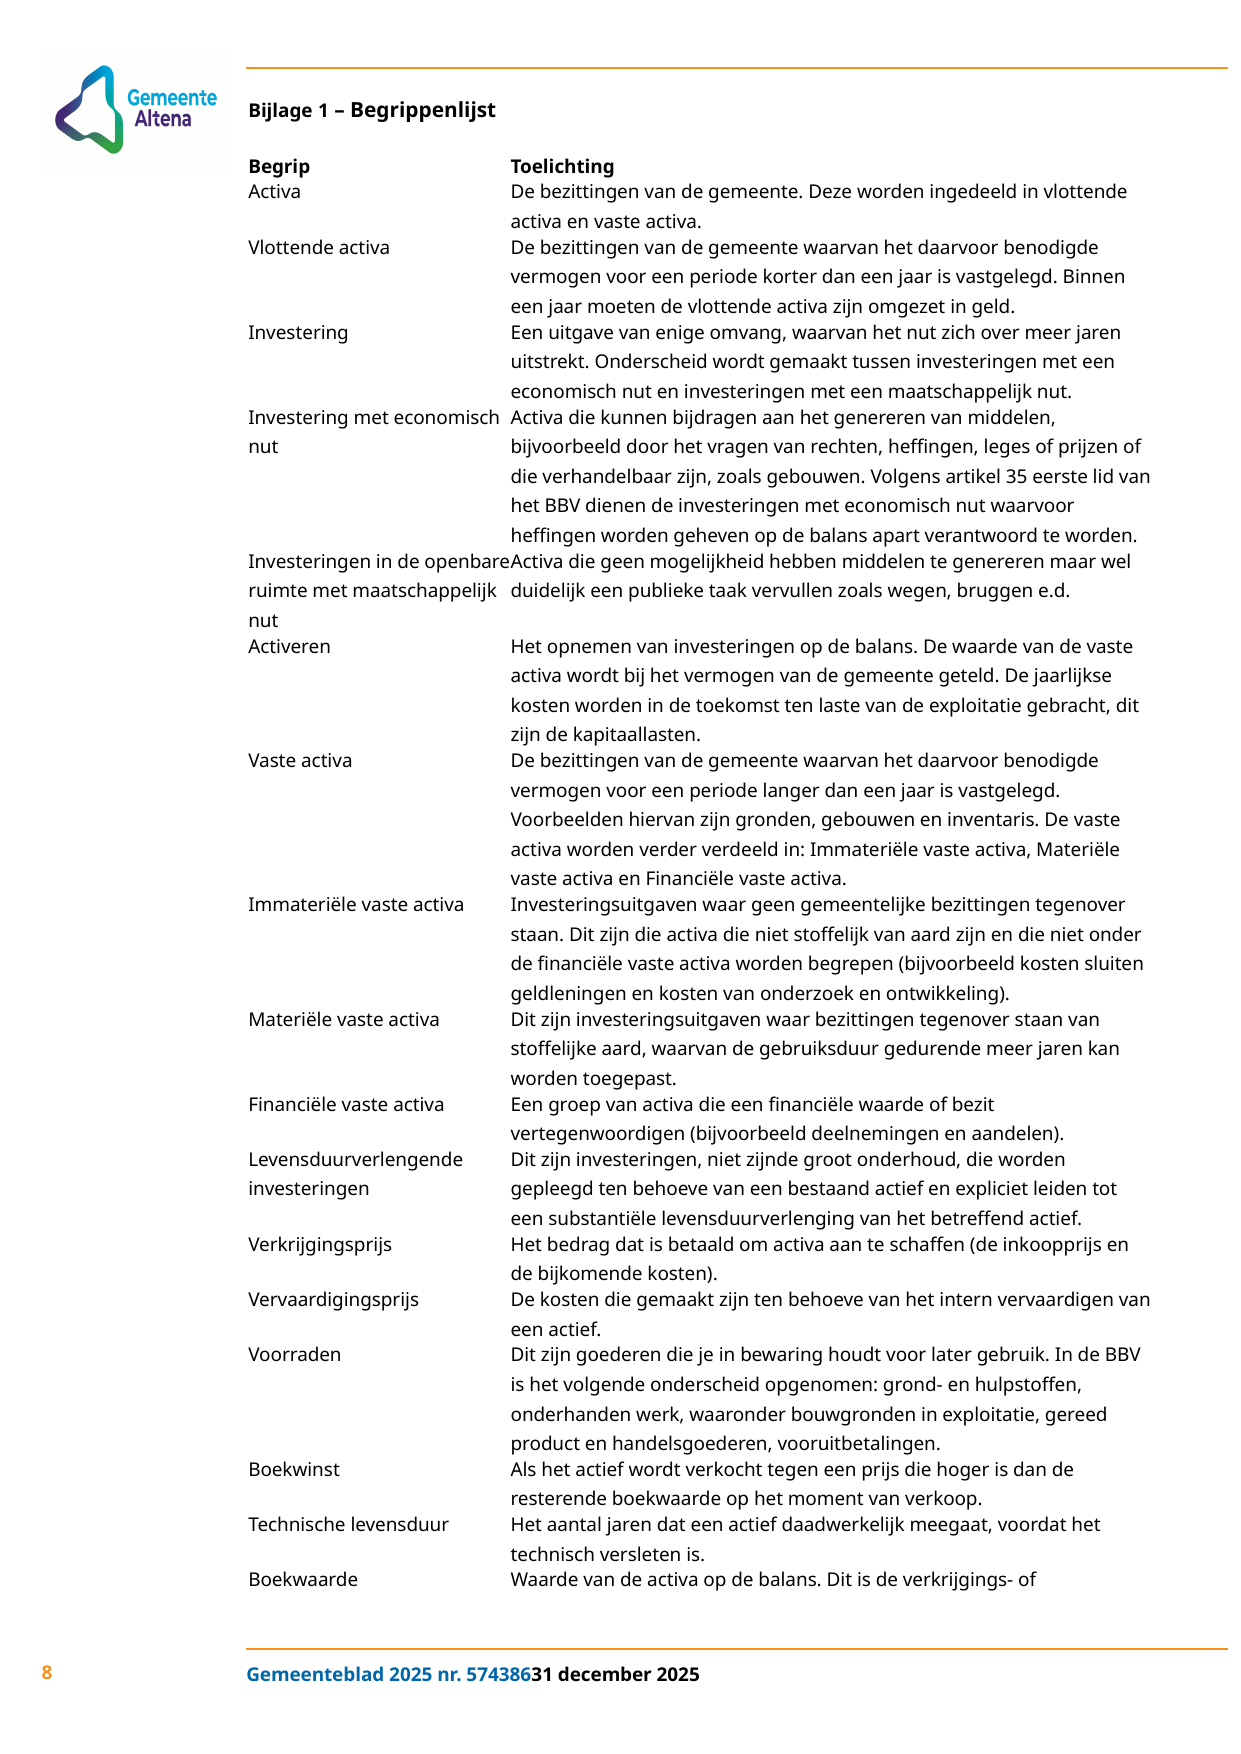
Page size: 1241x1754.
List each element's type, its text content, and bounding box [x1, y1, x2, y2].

table_cell Dit zijn goederen die je in bewaring houdt voor later gebruik. In de BBV is het volgende onderscheid opgenomen: grond- en hulpstoffen, onderhanden werk, waaronder bouwgronden in exploitatie, gereed product en handelsgoederen, vooruitbetalingen. [510, 1342, 1152, 1456]
picture [41, 47, 231, 172]
table_cell Investeringen in de openbare ruimte met maatschappelijk nut [248, 548, 510, 633]
table_cell Boekwaarde [248, 1567, 510, 1592]
table_cell De bezittingen van de gemeente. Deze worden ingedeeld in vlottende activa en vaste activa. [510, 179, 1152, 234]
table_cell Vlottende activa [248, 234, 510, 319]
table_cell Materiële vaste activa [248, 1006, 510, 1091]
table_cell Een groep van activa die een financiële waarde of bezit vertegenwoordigen (bijvoorbeeld deelnemingen en aandelen). [510, 1091, 1152, 1146]
table_cell Vaste activa [248, 747, 510, 891]
table_header Toelichting [510, 153, 1152, 179]
table_cell Een uitgave van enige omvang, waarvan het nut zich over meer jaren uitstrekt. Onderscheid wordt gemaakt tussen investeringen met een economisch nut en investeringen met een maatschappelijk nut. [510, 319, 1152, 404]
table_cell Activa [248, 179, 510, 234]
table_cell Vervaardigingsprijs [248, 1286, 510, 1342]
table_cell Waarde van de activa op de balans. Dit is de verkrijgings- of [510, 1567, 1152, 1592]
table_cell Financiële vaste activa [248, 1091, 510, 1146]
table_cell Activa die kunnen bijdragen aan het genereren van middelen, bijvoorbeeld door het vragen van rechten, heffingen, leges of prijzen of die verhandelbaar zijn, zoals gebouwen. Volgens artikel 35 eerste lid van het BBV dienen de investeringen met economisch nut waarvoor heffingen worden geheven op de balans apart verantwoord te worden. [510, 404, 1152, 548]
table_cell Boekwinst [248, 1456, 510, 1511]
table_cell De bezittingen van de gemeente waarvan het daarvoor benodigde vermogen voor een periode langer dan een jaar is vastgelegd. Voorbeelden hiervan zijn gronden, gebouwen en inventaris. De vaste activa worden verder verdeeld in: Immateriële vaste activa, Materiële vaste activa en Financiële vaste activa. [510, 747, 1152, 891]
table_cell Verkrijgingsprijs [248, 1231, 510, 1286]
table_cell Investeringsuitgaven waar geen gemeentelijke bezittingen tegenover staan. Dit zijn die activa die niet stoffelijk van aard zijn en die niet onder de financiële vaste activa worden begrepen (bijvoorbeeld kosten sluiten geldleningen en kosten van onderzoek en ontwikkeling). [510, 891, 1152, 1006]
table_cell De kosten die gemaakt zijn ten behoeve van het intern vervaardigen van een actief. [510, 1286, 1152, 1342]
table_cell Investering [248, 319, 510, 404]
table_cell Levensduurverlengende investeringen [248, 1146, 510, 1231]
table_cell Het bedrag dat is betaald om activa aan te schaffen (de inkoopprijs en de bijkomende kosten). [510, 1231, 1152, 1286]
table_header Begrip [248, 153, 510, 179]
table_cell Activa die geen mogelijkheid hebben middelen te genereren maar wel duidelijk een publieke taak vervullen zoals wegen, bruggen e.d. [510, 548, 1152, 633]
table_cell Immateriële vaste activa [248, 891, 510, 1006]
table_cell De bezittingen van de gemeente waarvan het daarvoor benodigde vermogen voor een periode korter dan een jaar is vastgelegd. Binnen een jaar moeten de vlottende activa zijn omgezet in geld. [510, 234, 1152, 319]
table_cell Activeren [248, 633, 510, 747]
table_cell Het opnemen van investeringen op de balans. De waarde van de vaste activa wordt bij het vermogen van de gemeente geteld. De jaarlijkse kosten worden in de toekomst ten laste van de exploitatie gebracht, dit zijn de kapitaallasten. [510, 633, 1152, 747]
text Bijlage 1 – Begrippenlijst [248, 95, 1152, 123]
table_cell Dit zijn investeringen, niet zijnde groot onderhoud, die worden gepleegd ten behoeve van een bestaand actief en expliciet leiden tot een substantiële levensduurverlenging van het betreffend actief. [510, 1146, 1152, 1231]
table_cell Dit zijn investeringsuitgaven waar bezittingen tegenover staan van stoffelijke aard, waarvan de gebruiksduur gedurende meer jaren kan worden toegepast. [510, 1006, 1152, 1091]
table_cell Investering met economisch nut [248, 404, 510, 548]
table_cell Als het actief wordt verkocht tegen een prijs die hoger is dan de resterende boekwaarde op het moment van verkoop. [510, 1456, 1152, 1511]
table_cell Voorraden [248, 1342, 510, 1456]
table_cell Technische levensduur [248, 1511, 510, 1567]
table_cell Het aantal jaren dat een actief daadwerkelijk meegaat, voordat het technisch versleten is. [510, 1511, 1152, 1567]
